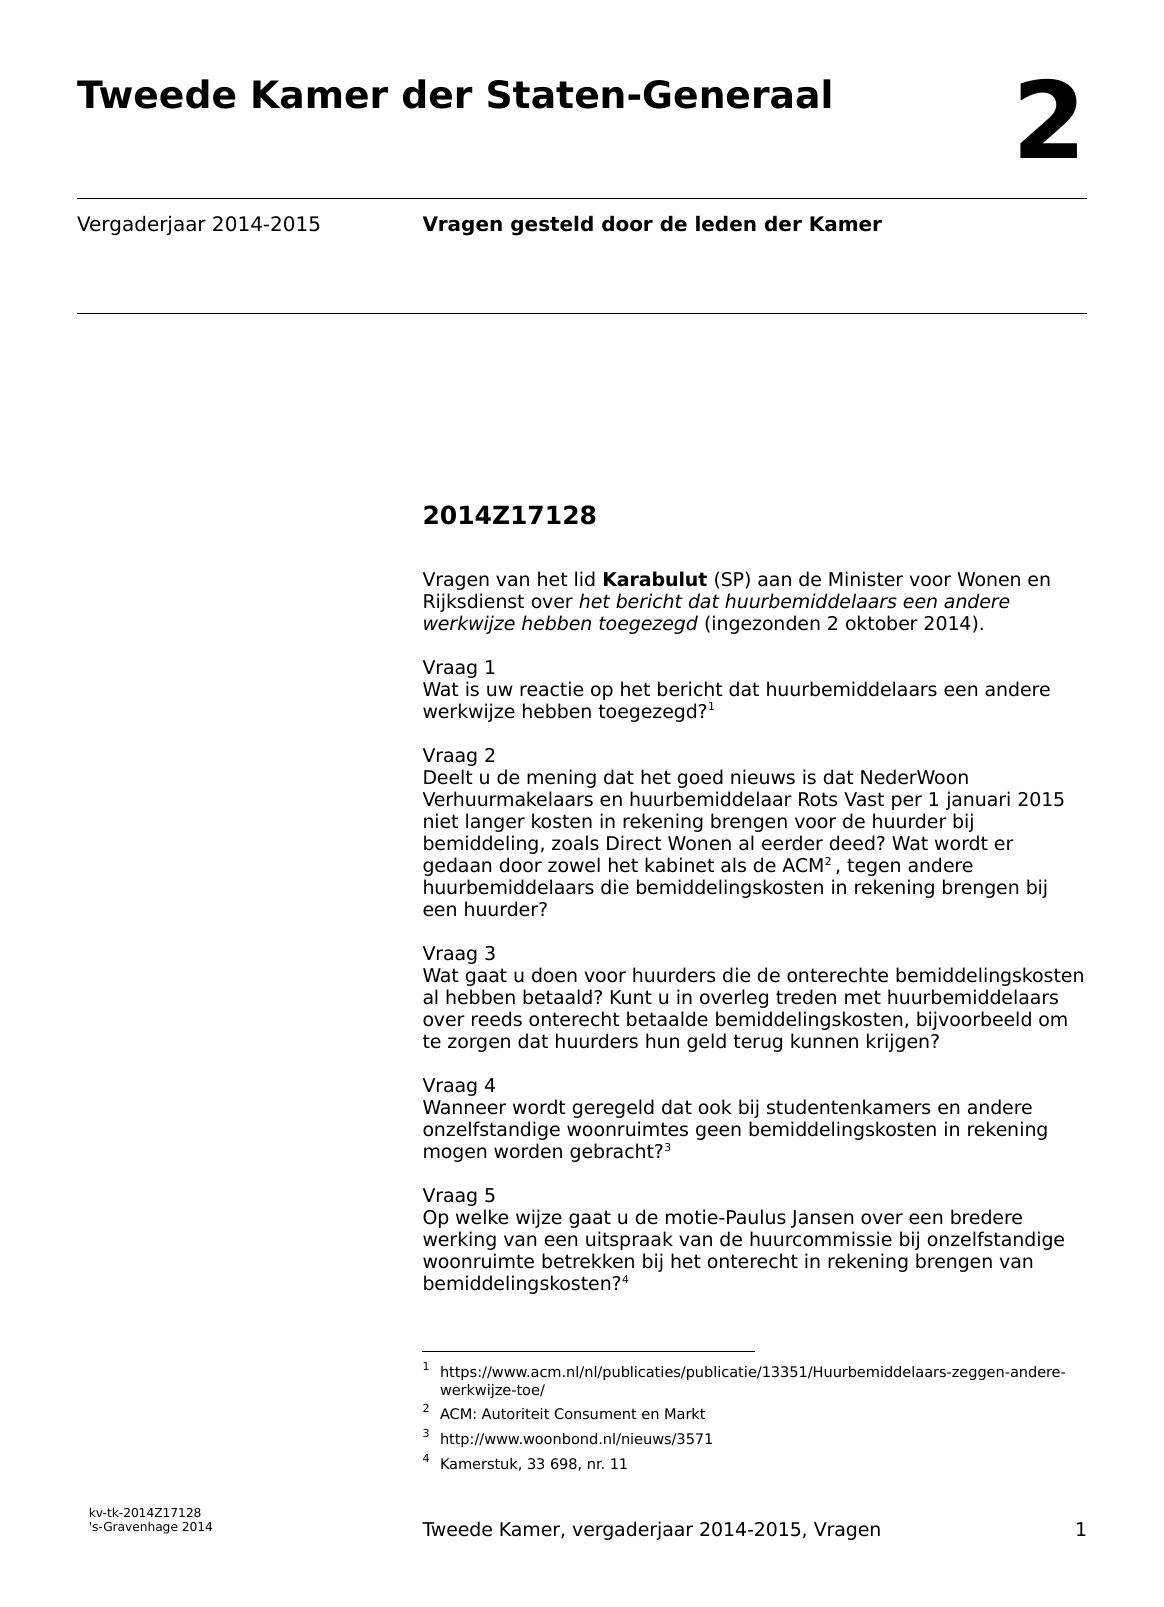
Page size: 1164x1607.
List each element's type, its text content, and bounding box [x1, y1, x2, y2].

text kv-tk-2014Z17128 [88, 1506, 323, 1520]
text Vraag 2 [422, 745, 1087, 767]
text https://www.acm.nl/nl/publicaties/publicatie/13351/Huurbemiddelaars-zeggen-andere-werkwijze-toe/ [422, 1360, 1087, 1399]
text Wat is uw reactie op het bericht dat huurbemiddelaars een andere werkwijze hebben toegezegd? [422, 679, 1087, 723]
text Op welke wijze gaat u de motie-Paulus Jansen over een bredere werking van een uitspraak van de huurcommissie bij onzelfstandige woonruimte betrekken bij het onterecht in rekening brengen van bemiddelingskosten? [422, 1207, 1087, 1295]
text 2014Z17128 [422, 501, 1087, 531]
text ACM: Autoriteit Consument en Markt [422, 1402, 1087, 1424]
text Vraag 4 [422, 1075, 1087, 1097]
table_header Tweede Kamer der Staten-Generaal [77, 59, 886, 198]
table_cell Vragen gesteld door de leden der Kamer [422, 199, 1087, 313]
text Wanneer wordt geregeld dat ook bij studentenkamers en andere onzelfstandige woonruimtes geen bemiddelingskosten in rekening mogen worden gebracht? [422, 1097, 1087, 1163]
text Vraag 3 [422, 943, 1087, 965]
text http://www.woonbond.nl/nieuws/3571 [422, 1427, 1087, 1449]
text Kamerstuk, 33 698, nr. 11 [422, 1452, 1087, 1474]
text 's-Gravenhage 2014 [88, 1520, 323, 1534]
text Deelt u de mening dat het goed nieuws is dat NederWoon Verhuurmakelaars en huurbemiddelaar Rots Vast per 1 januari 2015 niet langer kosten in rekening brengen voor de huurder bij bemiddeling, zoals Direct Wonen al eerder deed? Wat wordt er gedaan door zowel het kabinet als de ACM, tegen andere huurbemiddelaars die bemiddelingskosten in rekening brengen bij een huurder? [422, 767, 1087, 921]
text Vragen van het lid Karabulut (SP) aan de Minister voor Wonen en Rijksdienst over het bericht dat huurbemiddelaars een andere werkwijze hebben toegezegd (ingezonden 2 oktober 2014). [422, 569, 1087, 635]
text Vraag 1 [422, 657, 1087, 679]
text Vraag 5 [422, 1185, 1087, 1207]
table_header 2 [886, 59, 1087, 198]
table_cell Vergaderjaar 2014-2015 [77, 199, 422, 313]
text Wat gaat u doen voor huurders die de onterechte bemiddelingskosten al hebben betaald? Kunt u in overleg treden met huurbemiddelaars over reeds onterecht betaalde bemiddelingskosten, bijvoorbeeld om te zorgen dat huurders hun geld terug kunnen krijgen? [422, 965, 1087, 1053]
